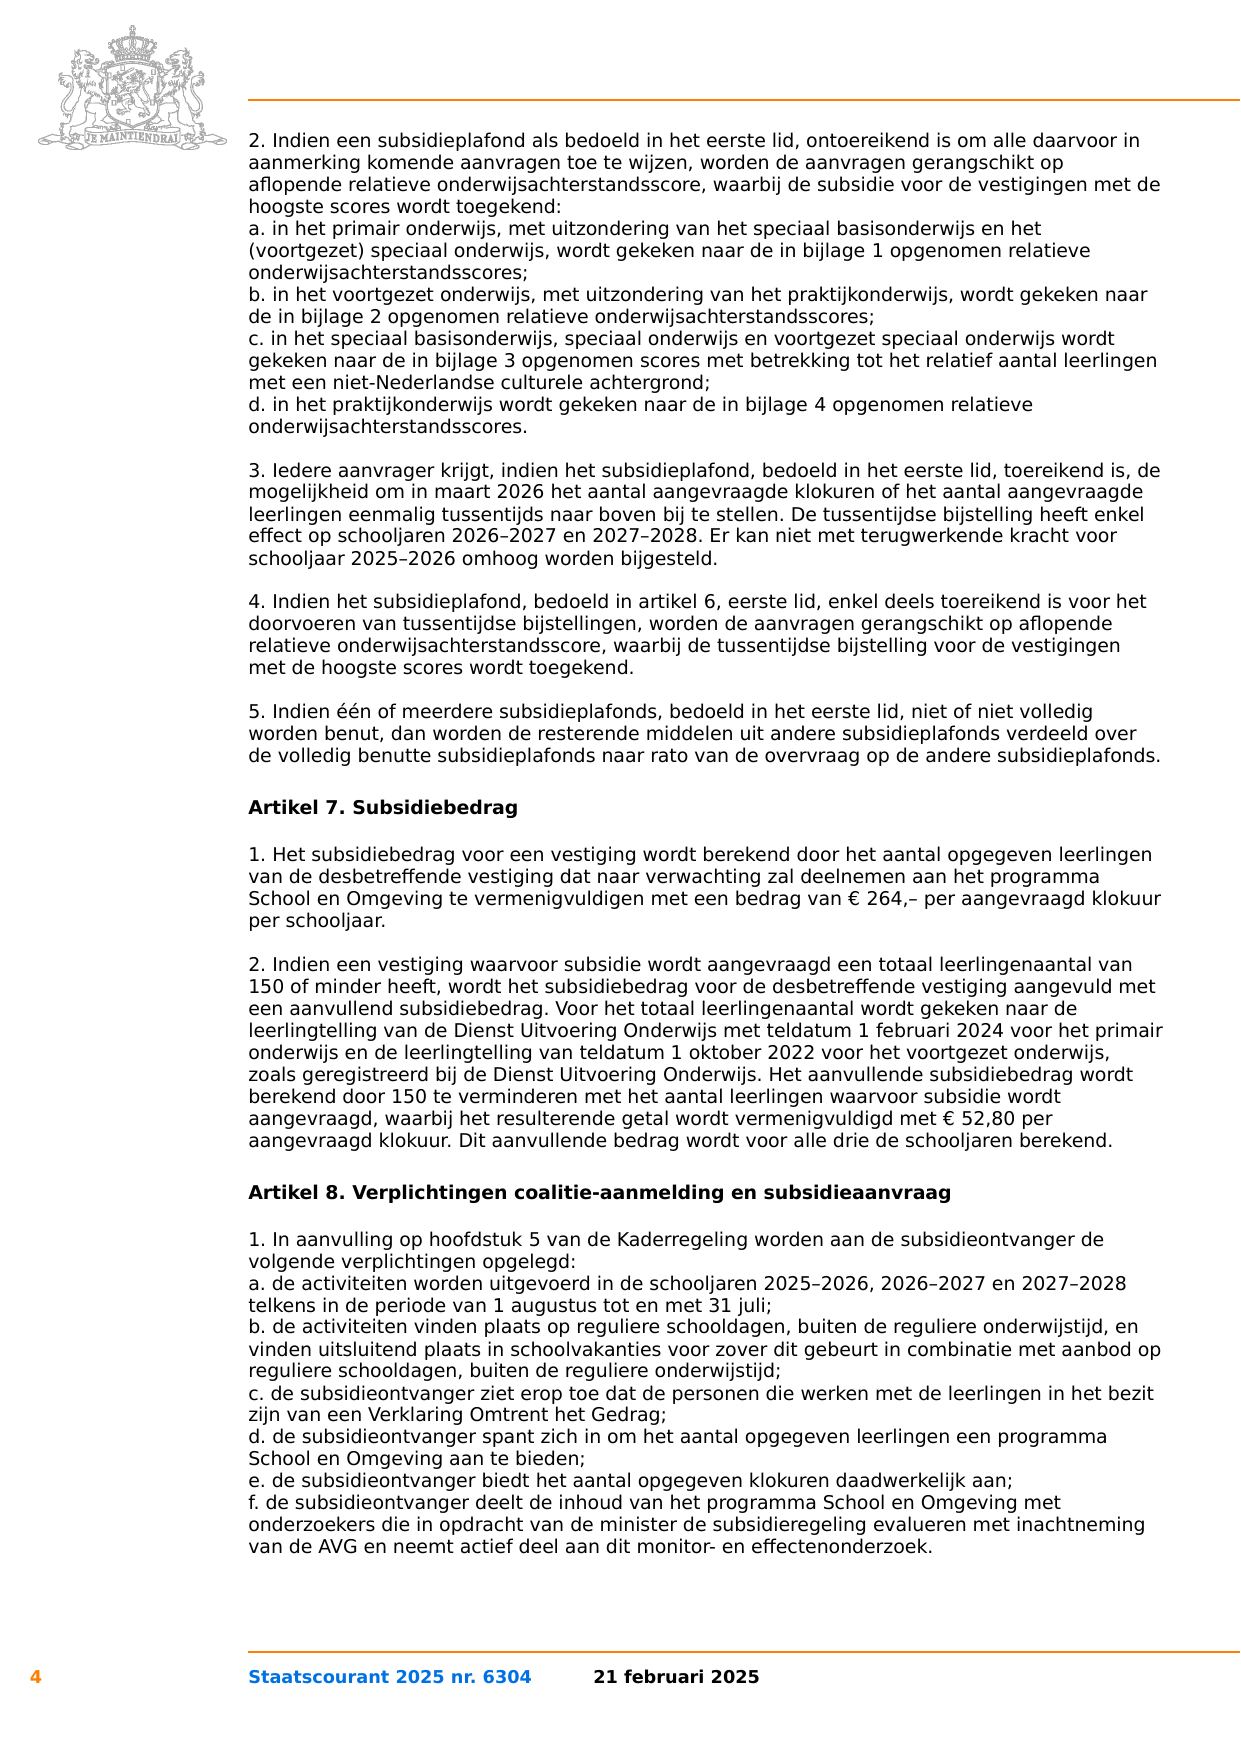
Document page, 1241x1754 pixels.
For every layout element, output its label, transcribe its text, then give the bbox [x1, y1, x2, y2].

text 3. Iedere aanvrager krijgt, indien het subsidieplafond, bedoeld in het eerste lid, toereikend is, de mogelijkheid om in maart 2026 het aantal aangevraagde klokuren of het aantal aangevraagde leerlingen eenmalig tussentijds naar boven bij te stellen. De tussentijdse bijstelling heeft enkel effect op schooljaren 2026–2027 en 2027–2028. Er kan niet met terugwerkende kracht voor schooljaar 2025–2026 omhoog worden bijgesteld. [248, 459, 1163, 569]
text 2. Indien een vestiging waarvoor subsidie wordt aangevraagd een totaal leerlingenaantal van 150 of minder heeft, wordt het subsidiebedrag voor de desbetreffende vestiging aangevuld met een aanvullend subsidiebedrag. Voor het totaal leerlingenaantal wordt gekeken naar de leerlingtelling van de Dienst Uitvoering Onderwijs met teldatum 1 februari 2024 voor het primair onderwijs en de leerlingtelling van teldatum 1 oktober 2022 voor het voortgezet onderwijs, zoals geregistreerd bij de Dienst Uitvoering Onderwijs. Het aanvullende subsidiebedrag wordt berekend door 150 te verminderen met het aantal leerlingen waarvoor subsidie wordt aangevraagd, waarbij het resulterende getal wordt vermenigvuldigd met € 52,80 per aangevraagd klokuur. Dit aanvullende bedrag wordt voor alle drie de schooljaren berekend. [248, 954, 1163, 1152]
text d. in het praktijkonderwijs wordt gekeken naar de in bijlage 4 opgenomen relatieve onderwijsachterstandsscores. [248, 394, 1163, 438]
text 2. Indien een subsidieplafond als bedoeld in het eerste lid, ontoereikend is om alle daarvoor in aanmerking komende aanvragen toe te wijzen, worden de aanvragen gerangschikt op aflopende relatieve onderwijsachterstandsscore, waarbij de subsidie voor de vestigingen met de hoogste scores wordt toegekend: [248, 130, 1163, 218]
subtitle Artikel 7. Subsidiebedrag [248, 797, 1163, 819]
text c. in het speciaal basisonderwijs, speciaal onderwijs en voortgezet speciaal onderwijs wordt gekeken naar de in bijlage 3 opgenomen scores met betrekking tot het relatief aantal leerlingen met een niet-Nederlandse culturele achtergrond; [248, 328, 1163, 394]
text b. in het voortgezet onderwijs, met uitzondering van het praktijkonderwijs, wordt gekeken naar de in bijlage 2 opgenomen relatieve onderwijsachterstandsscores; [248, 284, 1163, 328]
text d. de subsidieontvanger spant zich in om het aantal opgegeven leerlingen een programma School en Omgeving aan te bieden; [248, 1426, 1163, 1470]
text 4. Indien het subsidieplafond, bedoeld in artikel 6, eerste lid, enkel deels toereikend is voor het doorvoeren van tussentijdse bijstellingen, worden de aanvragen gerangschikt op aflopende relatieve onderwijsachterstandsscore, waarbij de tussentijdse bijstelling voor de vestigingen met de hoogste scores wordt toegekend. [248, 591, 1163, 679]
text 1. Het subsidiebedrag voor een vestiging wordt berekend door het aantal opgegeven leerlingen van de desbetreffende vestiging dat naar verwachting zal deelnemen aan het programma School en Omgeving te vermenigvuldigen met een bedrag van € 264,– per aangevraagd klokuur per schooljaar. [248, 844, 1163, 932]
picture [38, 25, 227, 150]
text a. in het primair onderwijs, met uitzondering van het speciaal basisonderwijs en het (voortgezet) speciaal onderwijs, wordt gekeken naar de in bijlage 1 opgenomen relatieve onderwijsachterstandsscores; [248, 218, 1163, 284]
text f. de subsidieontvanger deelt de inhoud van het programma School en Omgeving met onderzoekers die in opdracht van de minister de subsidieregeling evalueren met inachtneming van de AVG en neemt actief deel aan dit monitor- en effectenonderzoek. [248, 1492, 1163, 1558]
subtitle Artikel 8. Verplichtingen coalitie-aanmelding en subsidieaanvraag [248, 1182, 1163, 1203]
text a. de activiteiten worden uitgevoerd in de schooljaren 2025–2026, 2026–2027 en 2027–2028 telkens in de periode van 1 augustus tot en met 31 juli; [248, 1272, 1163, 1316]
text 1. In aanvulling op hoofdstuk 5 van de Kaderregeling worden aan de subsidieontvanger de volgende verplichtingen opgelegd: [248, 1228, 1163, 1272]
text c. de subsidieontvanger ziet erop toe dat de personen die werken met de leerlingen in het bezit zijn van een Verklaring Omtrent het Gedrag; [248, 1382, 1163, 1426]
text 5. Indien één of meerdere subsidieplafonds, bedoeld in het eerste lid, niet of niet volledig worden benut, dan worden de resterende middelen uit andere subsidieplafonds verdeeld over de volledig benutte subsidieplafonds naar rato van de overvraag op de andere subsidieplafonds. [248, 701, 1163, 767]
text b. de activiteiten vinden plaats op reguliere schooldagen, buiten de reguliere onderwijstijd, en vinden uitsluitend plaats in schoolvakanties voor zover dit gebeurt in combinatie met aanbod op reguliere schooldagen, buiten de reguliere onderwijstijd; [248, 1316, 1163, 1382]
text e. de subsidieontvanger biedt het aantal opgegeven klokuren daadwerkelijk aan; [248, 1470, 1163, 1492]
